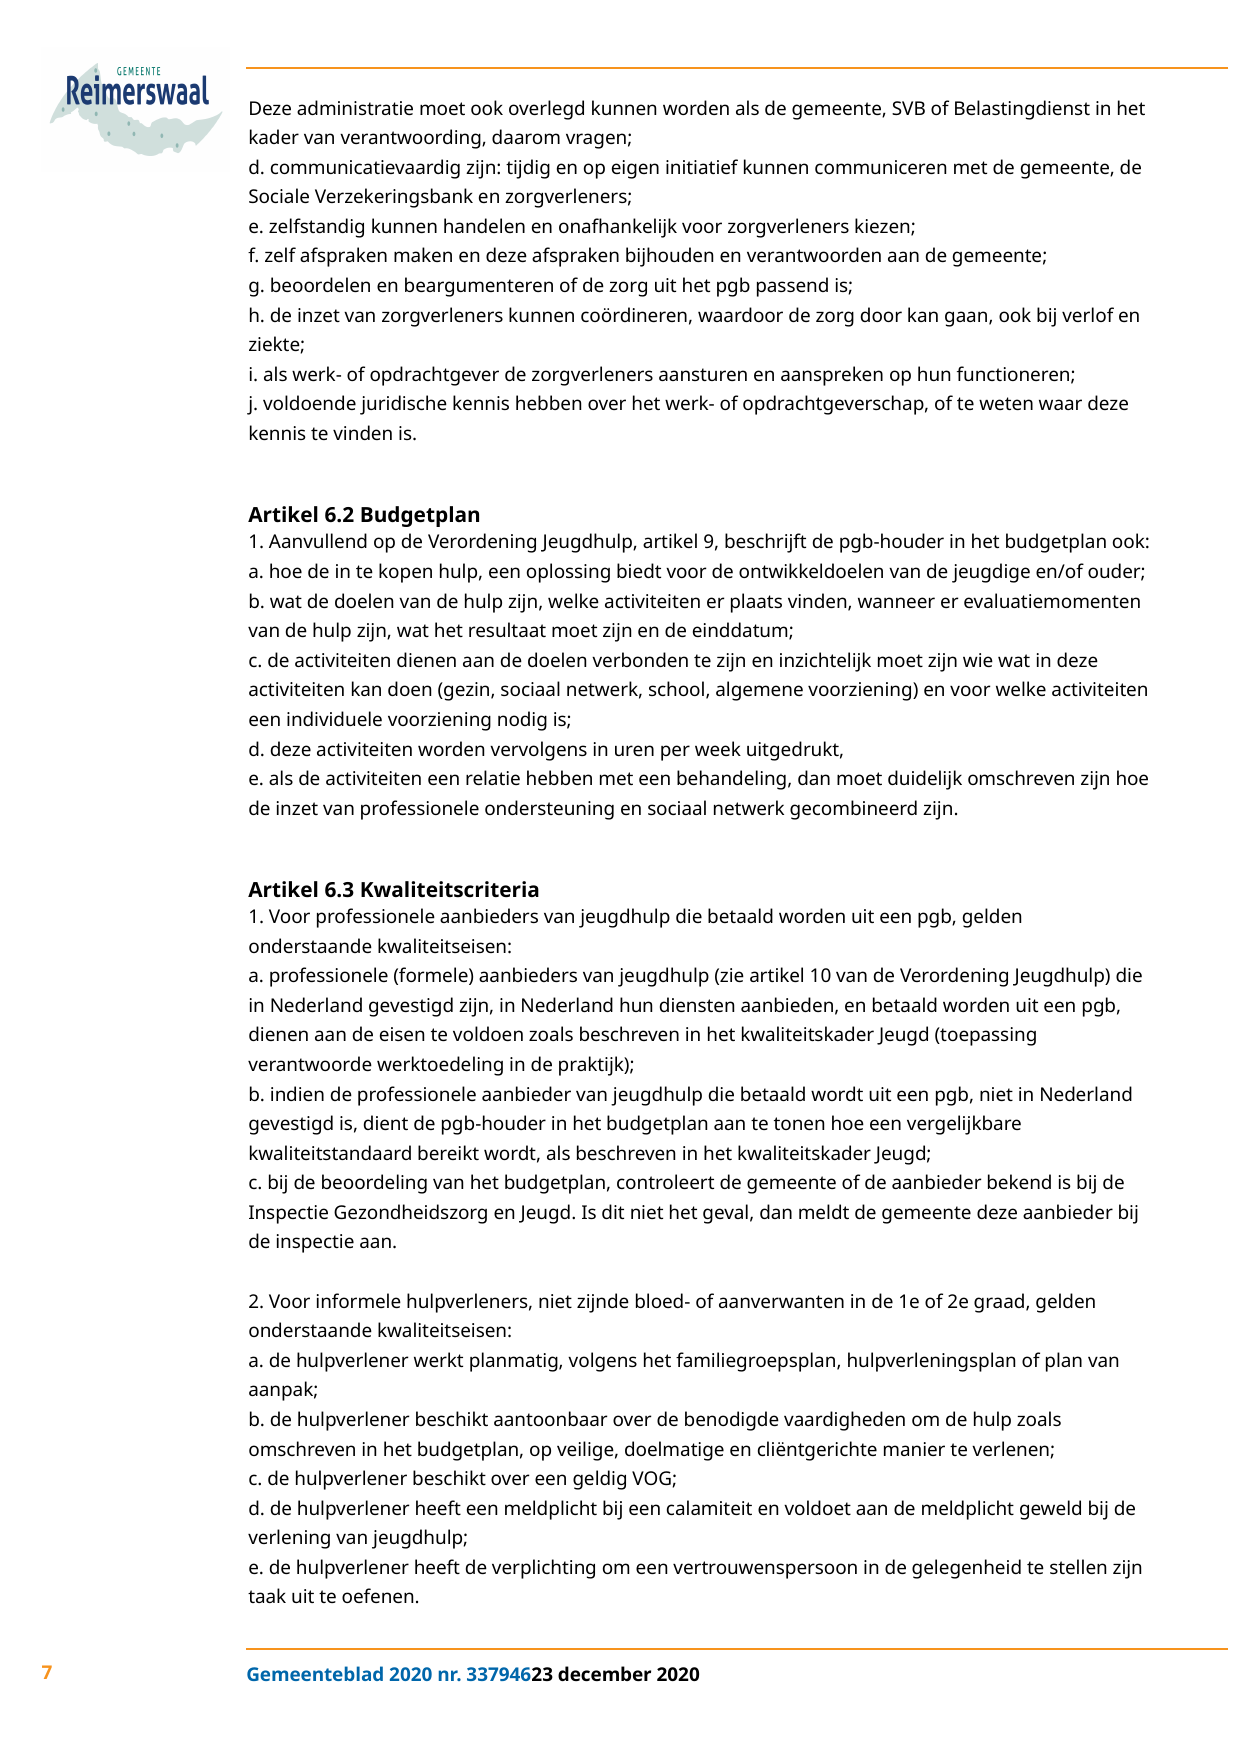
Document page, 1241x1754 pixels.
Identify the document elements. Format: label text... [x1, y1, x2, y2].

text b. de hulpverlener beschikt aantoonbaar over de benodigde vaardigheden om de hulp zoals omschreven in het budgetplan, op veilige, doelmatige en cliëntgerichte manier te verlenen; [248, 1406, 1152, 1462]
text b. wat de doelen van de hulp zijn, welke activiteiten er plaats vinden, wanneer er evaluatiemomenten van de hulp zijn, wat het resultaat moet zijn en de einddatum; [248, 588, 1152, 643]
text 2. Voor informele hulpverleners, niet zijnde bloed- of aanverwanten in de 1e of 2e graad, gelden onderstaande kwaliteitseisen: [248, 1288, 1152, 1343]
text Artikel 6.3 Kwaliteitscriteria [248, 875, 1152, 903]
text c. de hulpverlener beschikt over een geldig VOG; [248, 1465, 1152, 1491]
text d. communicatievaardig zijn: tijdig en op eigen initiatief kunnen communiceren met de gemeente, de Sociale Verzekeringsbank en zorgverleners; [248, 154, 1152, 209]
text e. de hulpverlener heeft de verplichting om een vertrouwenspersoon in de gelegenheid te stellen zijn taak uit te oefenen. [248, 1554, 1152, 1609]
text h. de inzet van zorgverleners kunnen coördineren, waardoor de zorg door kan gaan, ook bij verlof en ziekte; [248, 302, 1152, 357]
text a. professionele (formele) aanbieders van jeugdhulp (zie artikel 10 van de Verordening Jeugdhulp) die in Nederland gevestigd zijn, in Nederland hun diensten aanbieden, en betaald worden uit een pgb, dienen aan de eisen te voldoen zoals beschreven in het kwaliteitskader Jeugd (toepassing verantwoorde werktoedeling in de praktijk); [248, 962, 1152, 1077]
text 1. Voor professionele aanbieders van jeugdhulp die betaald worden uit een pgb, gelden onderstaande kwaliteitseisen: [248, 903, 1152, 959]
text g. beoordelen en beargumenteren of de zorg uit het pgb passend is; [248, 272, 1152, 298]
text Artikel 6.2 Budgetplan [248, 500, 1152, 529]
text d. deze activiteiten worden vervolgens in uren per week uitgedrukt, [248, 736, 1152, 761]
text i. als werk- of opdrachtgever de zorgverleners aansturen en aanspreken op hun functioneren; [248, 361, 1152, 387]
text Deze administratie moet ook overlegd kunnen worden als de gemeente, SVB of Belastingdienst in het kader van verantwoording, daarom vragen; [248, 95, 1152, 150]
text j. voldoende juridische kennis hebben over het werk- of opdrachtgeverschap, of te weten waar deze kennis te vinden is. [248, 391, 1152, 446]
text b. indien de professionele aanbieder van jeugdhulp die betaald wordt uit een pgb, niet in Nederland gevestigd is, dient de pgb-houder in het budgetplan aan te tonen hoe een vergelijkbare kwaliteitstandaard bereikt wordt, als beschreven in het kwaliteitskader Jeugd; [248, 1081, 1152, 1166]
text a. hoe de in te kopen hulp, een oplossing biedt voor de ontwikkeldoelen van de jeugdige en/of ouder; [248, 558, 1152, 584]
text c. bij de beoordeling van het budgetplan, controleert de gemeente of de aanbieder bekend is bij de Inspectie Gezondheidszorg en Jeugd. Is dit niet het geval, dan meldt de gemeente deze aanbieder bij de inspectie aan. [248, 1169, 1152, 1254]
picture [41, 47, 231, 172]
text c. de activiteiten dienen aan de doelen verbonden te zijn en inzichtelijk moet zijn wie wat in deze activiteiten kan doen (gezin, sociaal netwerk, school, algemene voorziening) en voor welke activiteiten een individuele voorziening nodig is; [248, 647, 1152, 732]
text 1. Aanvullend op de Verordening Jeugdhulp, artikel 9, beschrijft de pgb-houder in het budgetplan ook: [248, 529, 1152, 554]
text e. zelfstandig kunnen handelen en onafhankelijk voor zorgverleners kiezen; [248, 213, 1152, 239]
text a. de hulpverlener werkt planmatig, volgens het familiegroepsplan, hulpverleningsplan of plan van aanpak; [248, 1347, 1152, 1402]
text d. de hulpverlener heeft een meldplicht bij een calamiteit en voldoet aan de meldplicht geweld bij de verlening van jeugdhulp; [248, 1495, 1152, 1550]
text e. als de activiteiten een relatie hebben met een behandeling, dan moet duidelijk omschreven zijn hoe de inzet van professionele ondersteuning en sociaal netwerk gecombineerd zijn. [248, 765, 1152, 821]
text f. zelf afspraken maken en deze afspraken bijhouden en verantwoorden aan de gemeente; [248, 243, 1152, 268]
